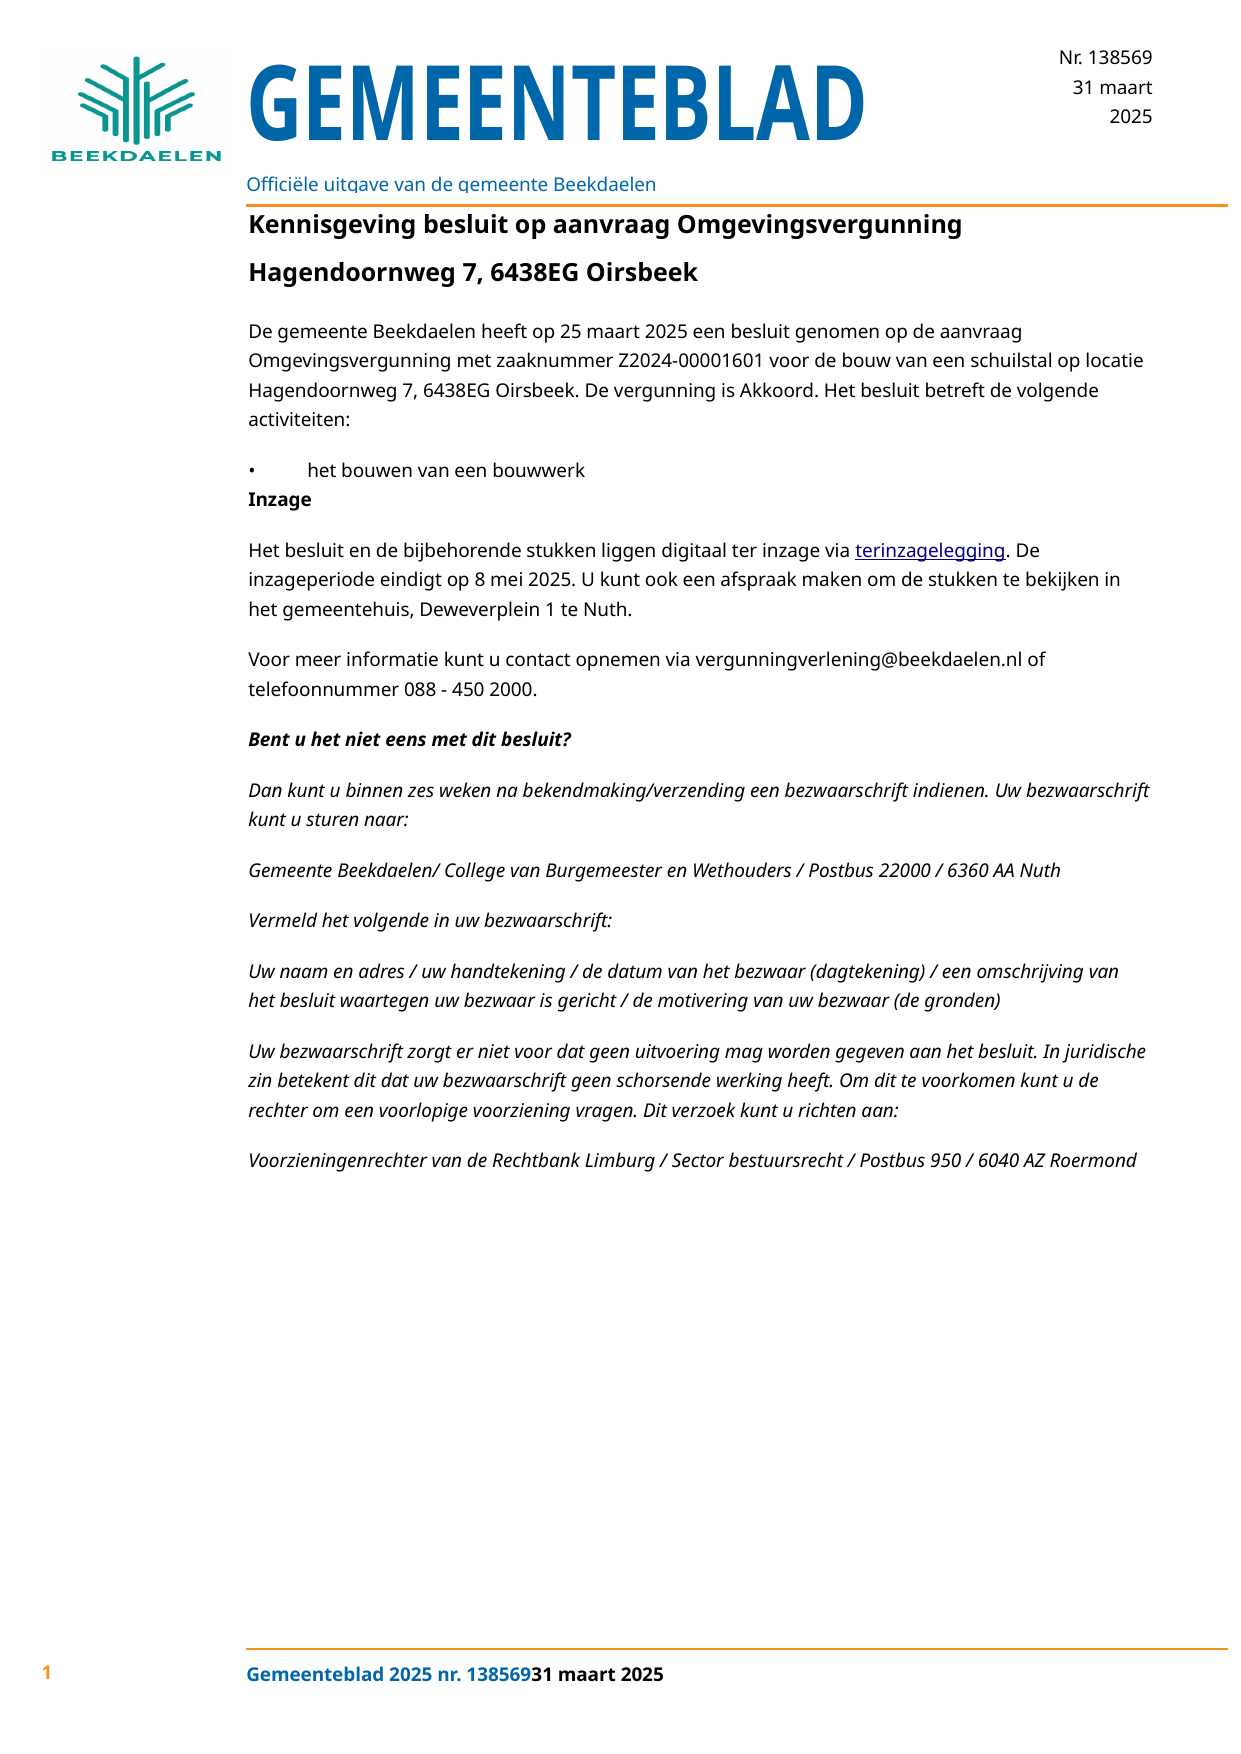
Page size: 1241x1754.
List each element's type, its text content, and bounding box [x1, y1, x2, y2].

text Gemeente Beekdaelen/ College van Burgemeester en Wethouders / Postbus 22000 / 6360 AA Nuth [248, 857, 1152, 883]
text Dan kunt u binnen zes weken na bekendmaking/verzending een bezwaarschrift indienen. Uw bezwaarschrift kunt u sturen naar: [248, 777, 1152, 832]
text Kennisgeving besluit op aanvraag Omgevingsvergunning Hagendoornweg 7, 6438EG Oirsbeek [248, 207, 1152, 288]
text Bent u het niet eens met dit besluit? [248, 727, 1152, 752]
text Uw bezwaarschrift zorgt er niet voor dat geen uitvoering mag worden gegeven aan het besluit. In juridische zin betekent dit dat uw bezwaarschrift geen schorsende werking heeft. Om dit te voorkomen kunt u de rechter om een voorlopige voorziening vragen. Dit verzoek kunt u richten aan: [248, 1038, 1152, 1123]
text Uw naam en adres / uw handtekening / de datum van het bezwaar (dagtekening) / een omschrijving van het besluit waartegen uw bezwaar is gericht / de motivering van uw bezwaar (de gronden) [248, 958, 1152, 1013]
text Vermeld het volgende in uw bezwaarschrift: [248, 907, 1152, 933]
picture [41, 47, 231, 172]
list het bouwen van een bouwwerk [248, 457, 1152, 483]
text Voorzieningenrechter van de Rechtbank Limburg / Sector bestuursrecht / Postbus 950 / 6040 AZ Roermond [248, 1147, 1152, 1173]
text Het besluit en de bijbehorende stukken liggen digitaal ter inzage via terinzagelegging. De inzageperiode eindigt op 8 mei 2025. U kunt ook een afspraak maken om de stukken te bekijken in het gemeentehuis, Deweverplein 1 te Nuth. [248, 537, 1152, 622]
text De gemeente Beekdaelen heeft op 25 maart 2025 een besluit genomen op de aanvraag Omgevingsvergunning met zaaknummer Z2024-00001601 voor de bouw van een schuilstal op locatie Hagendoornweg 7, 6438EG Oirsbeek. De vergunning is Akkoord. Het besluit betreft de volgende activiteiten: [248, 318, 1152, 432]
text Inzage [248, 487, 1152, 512]
text Voor meer informatie kunt u contact opnemen via vergunningverlening@beekdaelen.nl of telefoonnummer 088 - 450 2000. [248, 647, 1152, 702]
